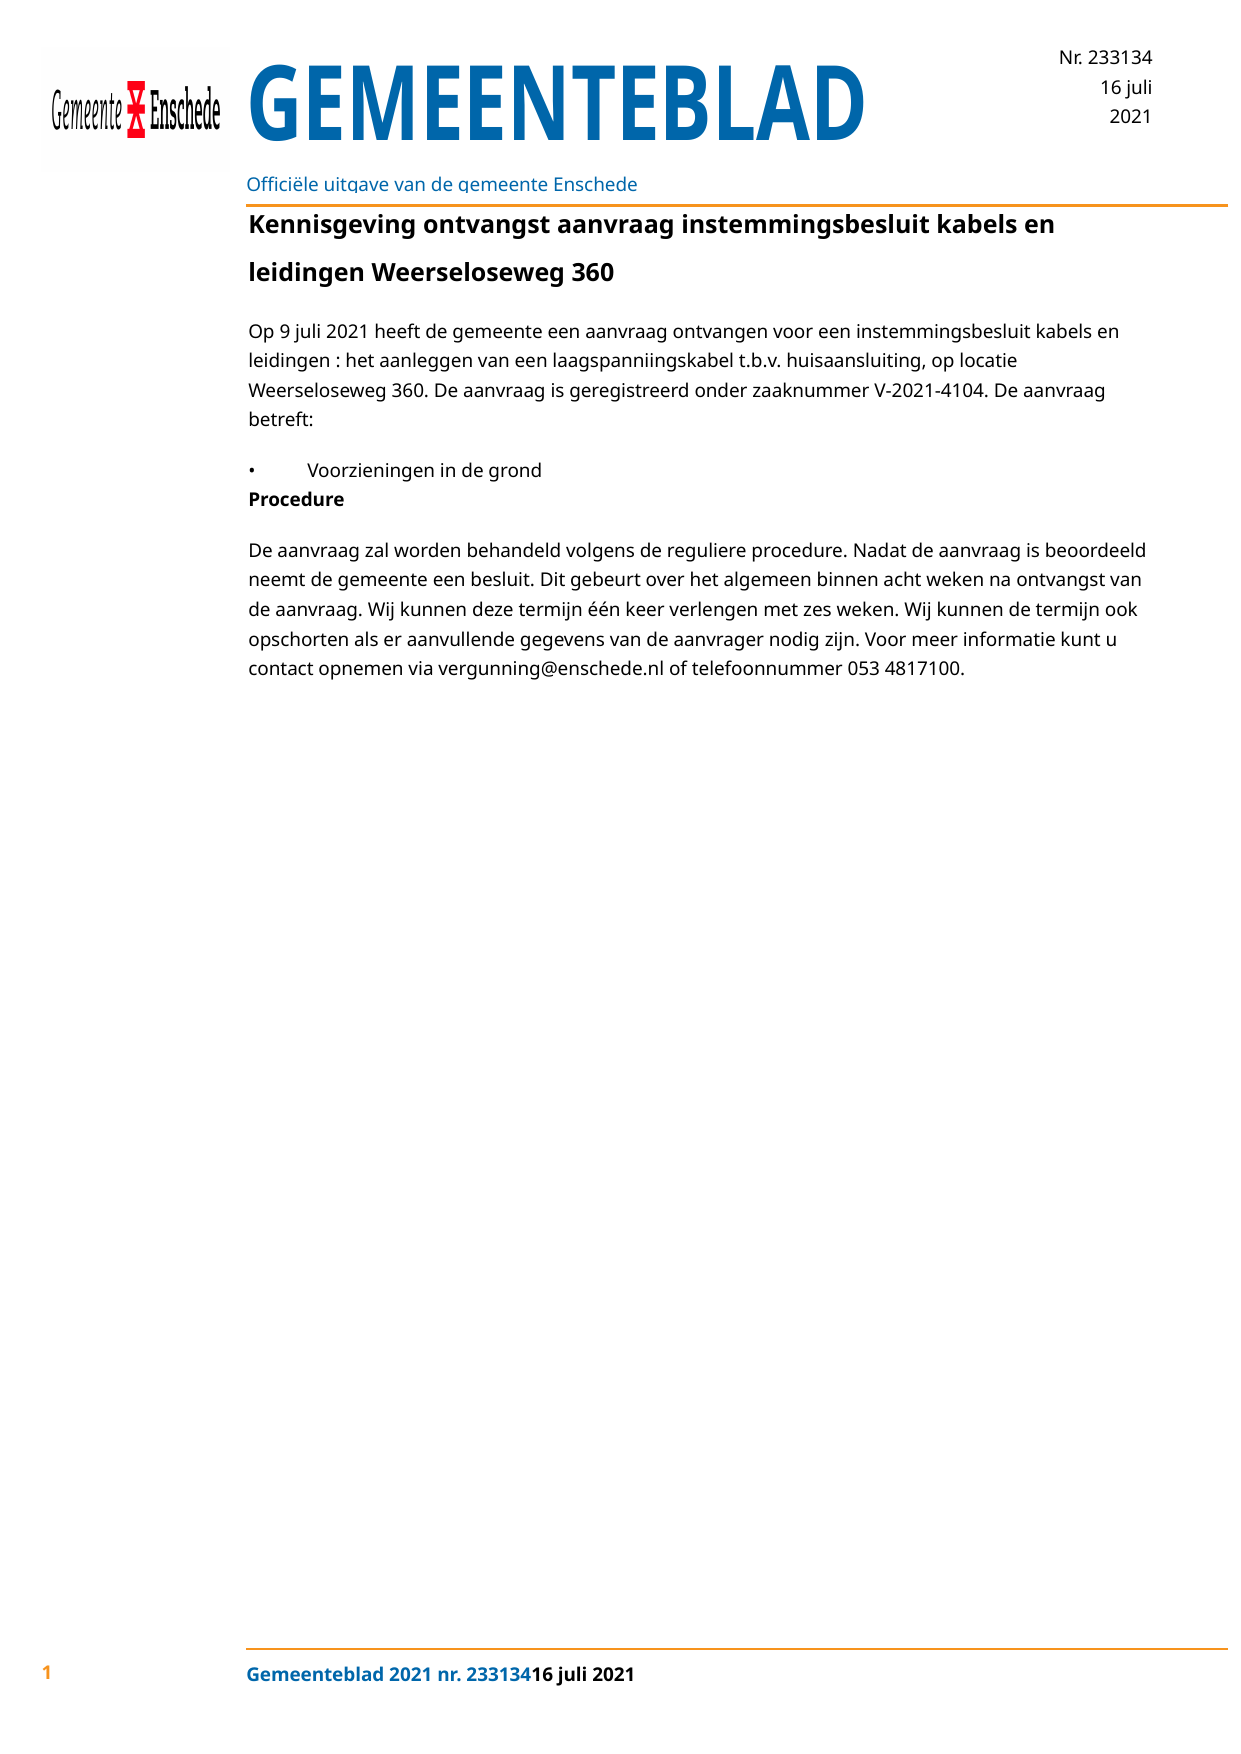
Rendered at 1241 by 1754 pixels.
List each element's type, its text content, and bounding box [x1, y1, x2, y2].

text Kennisgeving ontvangst aanvraag instemmingsbesluit kabels en leidingen Weerseloseweg 360 [248, 207, 1152, 288]
list Voorzieningen in de grond [248, 457, 1152, 483]
text Procedure [248, 487, 1152, 512]
picture [41, 47, 231, 172]
text De aanvraag zal worden behandeld volgens de reguliere procedure. Nadat de aanvraag is beoordeeld neemt de gemeente een besluit. Dit gebeurt over het algemeen binnen acht weken na ontvangst van de aanvraag. Wij kunnen deze termijn één keer verlengen met zes weken. Wij kunnen de termijn ook opschorten als er aanvullende gegevens van de aanvrager nodig zijn. Voor meer informatie kunt u contact opnemen via vergunning@enschede.nl of telefoonnummer 053 4817100. [248, 537, 1152, 681]
text Op 9 juli 2021 heeft de gemeente een aanvraag ontvangen voor een instemmingsbesluit kabels en leidingen : het aanleggen van een laagspanniingskabel t.b.v. huisaansluiting, op locatie Weerseloseweg 360. De aanvraag is geregistreerd onder zaaknummer V-2021-4104. De aanvraag betreft: [248, 318, 1152, 432]
